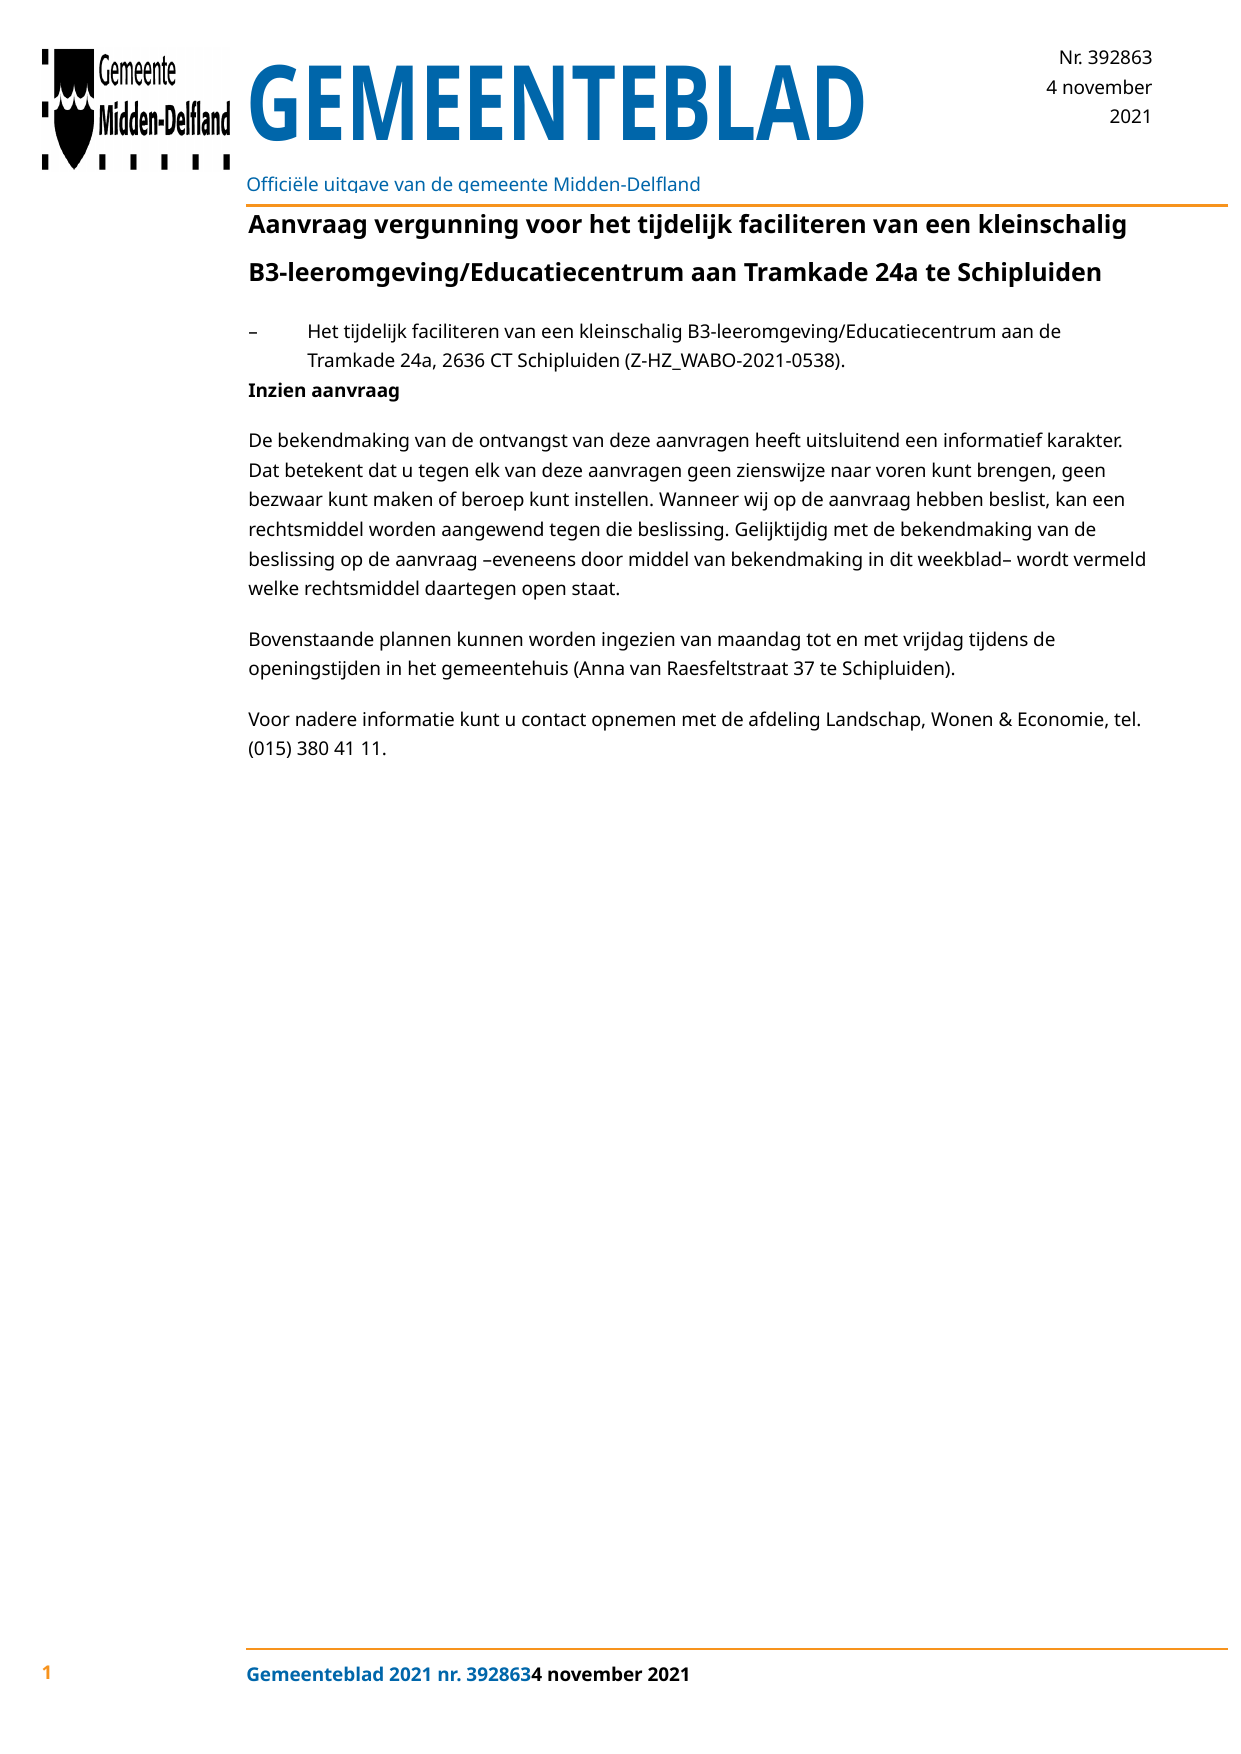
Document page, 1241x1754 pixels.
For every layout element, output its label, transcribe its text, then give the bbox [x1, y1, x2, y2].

text De bekendmaking van de ontvangst van deze aanvragen heeft uitsluitend een informatief karakter. Dat betekent dat u tegen elk van deze aanvragen geen zienswijze naar voren kunt brengen, geen bezwaar kunt maken of beroep kunt instellen. Wanneer wij op de aanvraag hebben beslist, kan een rechtsmiddel worden aangewend tegen die beslissing. Gelijktijdig met de bekendmaking van de beslissing op de aanvraag –eveneens door middel van bekendmaking in dit weekblad– wordt vermeld welke rechtsmiddel daartegen open staat. [248, 427, 1152, 601]
text Aanvraag vergunning voor het tijdelijk faciliteren van een kleinschalig B3-leeromgeving/Educatiecentrum aan Tramkade 24a te Schipluiden [248, 207, 1152, 288]
list Het tijdelijk faciliteren van een kleinschalig B3-leeromgeving/Educatiecentrum aan de Tramkade 24a, 2636 CT Schipluiden (Z-HZ_WABO-2021-0538). [248, 318, 1152, 373]
picture [41, 47, 231, 172]
text Voor nadere informatie kunt u contact opnemen met de afdeling Landschap, Wonen & Economie, tel. (015) 380 41 11. [248, 706, 1152, 761]
text Inzien aanvraag [248, 377, 1152, 403]
text Bovenstaande plannen kunnen worden ingezien van maandag tot en met vrijdag tijdens de openingstijden in het gemeentehuis (Anna van Raesfeltstraat 37 te Schipluiden). [248, 626, 1152, 681]
